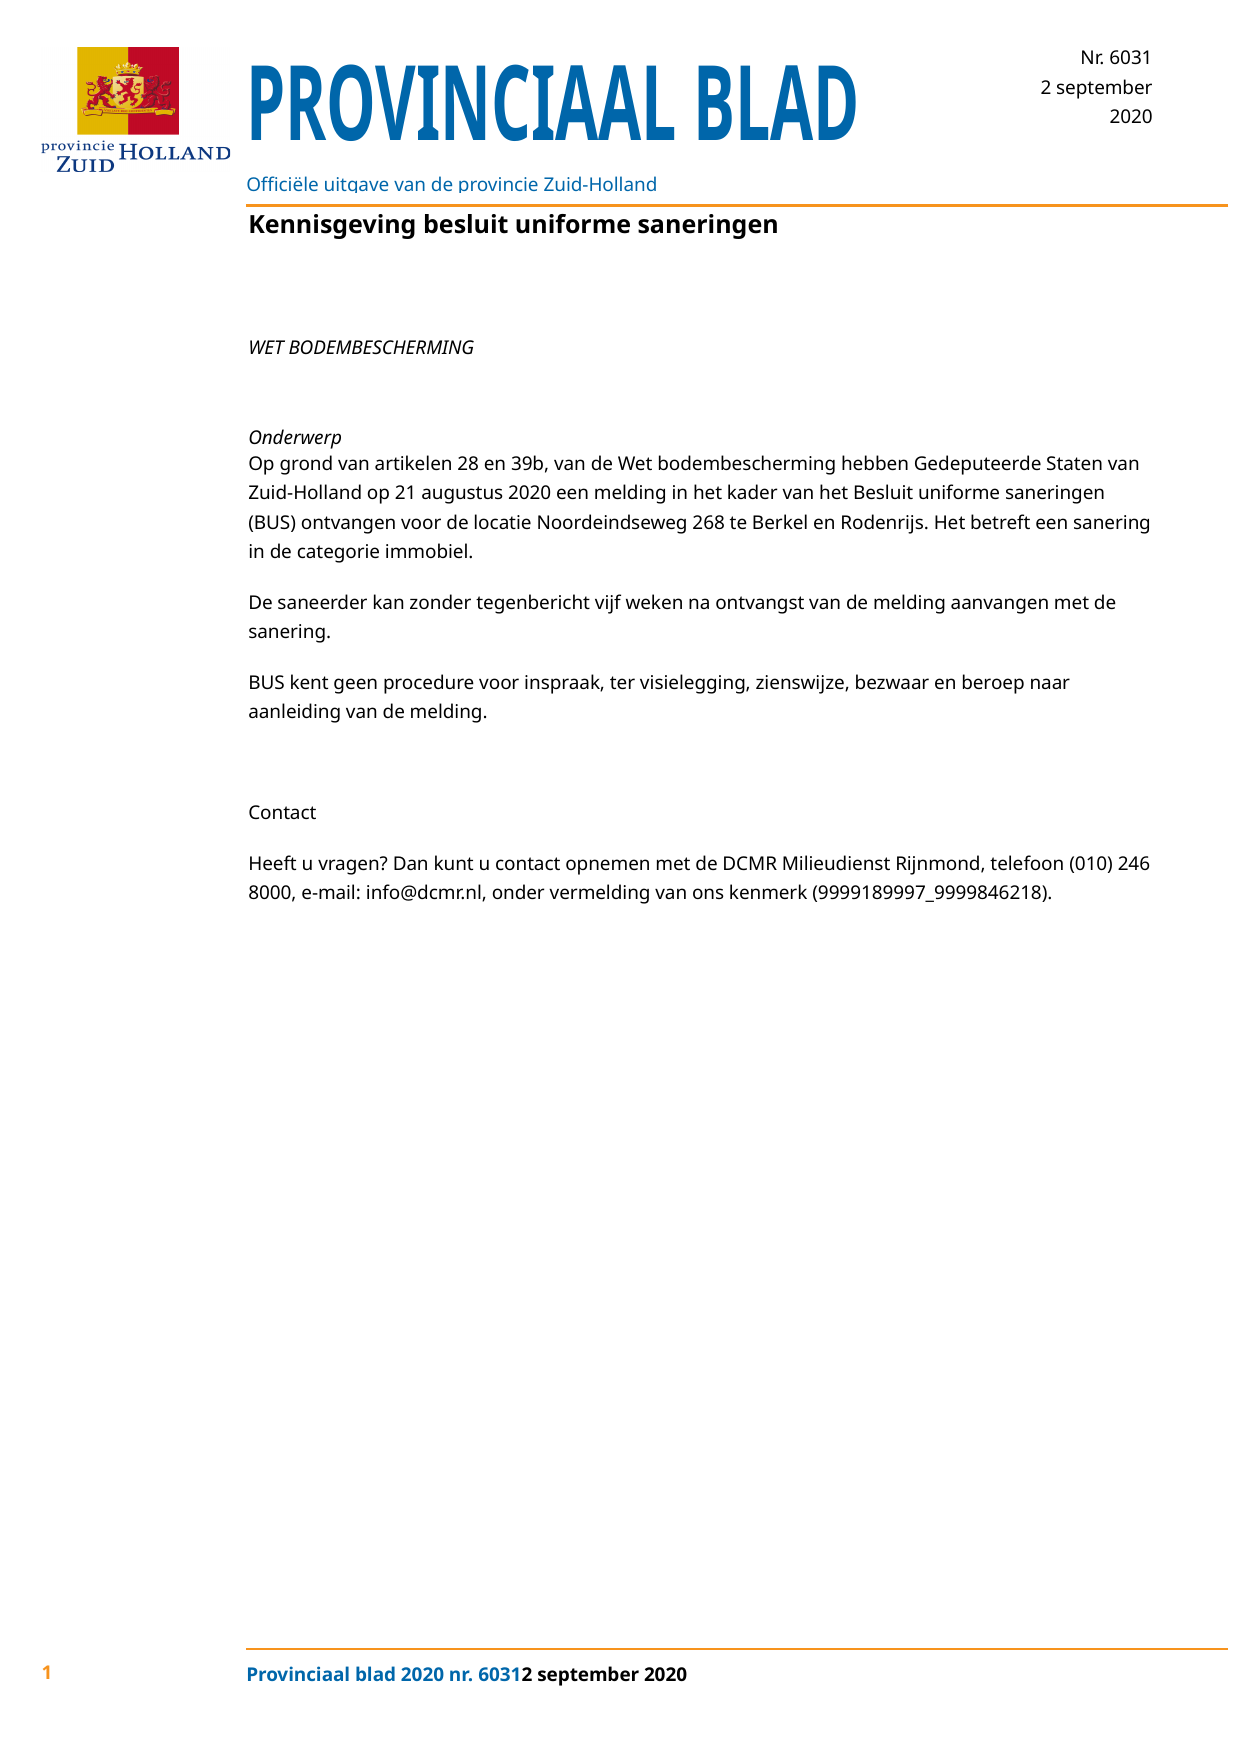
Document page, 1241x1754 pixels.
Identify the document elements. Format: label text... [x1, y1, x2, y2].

text Heeft u vragen? Dan kunt u contact opnemen met de DCMR Milieudienst Rijnmond, telefoon (010) 246 8000, e-mail: info@dcmr.nl, onder vermelding van ons kenmerk (9999189997_9999846218). [248, 850, 1152, 905]
text BUS kent geen procedure voor inspraak, ter visielegging, zienswijze, bezwaar en beroep naar aanleiding van de melding. [248, 669, 1152, 724]
text Contact [248, 799, 1152, 825]
text WET BODEMBESCHERMING [248, 334, 1152, 360]
picture [41, 47, 231, 172]
text Onderwerp [248, 424, 1152, 450]
text Op grond van artikelen 28 en 39b, van de Wet bodembescherming hebben Gedeputeerde Staten van Zuid-Holland op 21 augustus 2020 een melding in het kader van het Besluit uniforme saneringen (BUS) ontvangen voor de locatie Noordeindseweg 268 te Berkel en Rodenrijs. Het betreft een sanering in de categorie immobiel. [248, 450, 1152, 564]
text Kennisgeving besluit uniforme saneringen [248, 207, 1152, 241]
text De saneerder kan zonder tegenbericht vijf weken na ontvangst van de melding aanvangen met de sanering. [248, 589, 1152, 644]
